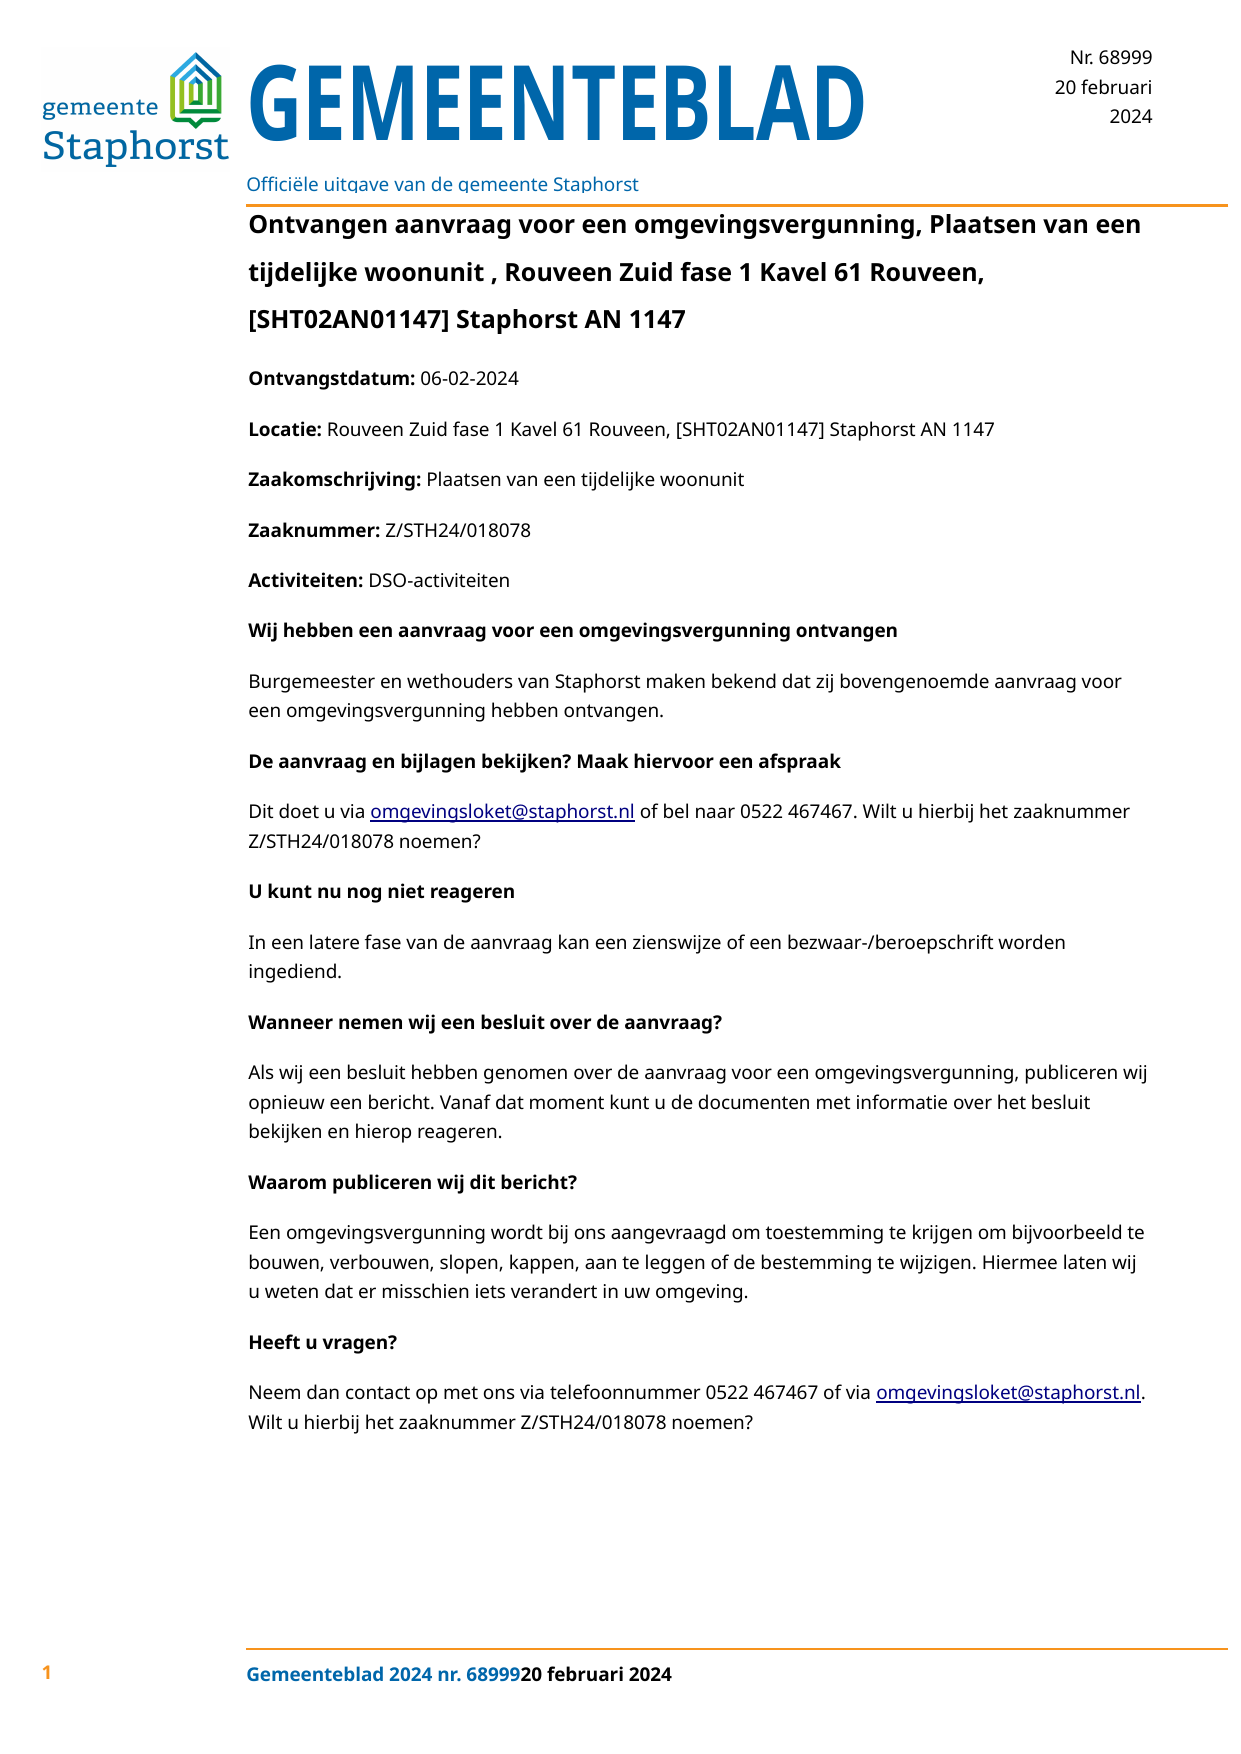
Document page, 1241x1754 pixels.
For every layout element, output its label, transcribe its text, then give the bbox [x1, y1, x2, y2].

text Ontvangstdatum: 06-02-2024 [248, 366, 1152, 391]
text Heeft u vragen? [248, 1329, 1152, 1354]
text Burgemeester en wethouders van Staphorst maken bekend dat zij bovengenoemde aanvraag voor een omgevingsvergunning hebben ontvangen. [248, 668, 1152, 723]
text Dit doet u via omgevingsloket@staphorst.nl of bel naar 0522 467467. Wilt u hierbij het zaaknummer Z/STH24/018078 noemen? [248, 798, 1152, 854]
picture [41, 47, 231, 172]
text Ontvangen aanvraag voor een omgevingsvergunning, Plaatsen van een tijdelijke woonunit , Rouveen Zuid fase 1 Kavel 61 Rouveen, [SHT02AN01147] Staphorst AN 1147 [248, 207, 1152, 336]
text Wanneer nemen wij een besluit over de aanvraag? [248, 1009, 1152, 1034]
text In een latere fase van de aanvraag kan een zienswijze of een bezwaar-/beroepschrift worden ingediend. [248, 929, 1152, 984]
text De aanvraag en bijlagen bekijken? Maak hiervoor een afspraak [248, 748, 1152, 774]
text Zaaknummer: Z/STH24/018078 [248, 517, 1152, 542]
text Als wij een besluit hebben genomen over de aanvraag voor een omgevingsvergunning, publiceren wij opnieuw een bericht. Vanaf dat moment kunt u de documenten met informatie over het besluit bekijken en hierop reageren. [248, 1059, 1152, 1144]
text U kunt nu nog niet reageren [248, 878, 1152, 904]
text Waarom publiceren wij dit bericht? [248, 1169, 1152, 1194]
text Zaakomschrijving: Plaatsen van een tijdelijke woonunit [248, 466, 1152, 492]
text Neem dan contact op met ons via telefoonnummer 0522 467467 of via omgevingsloket@staphorst.nl. Wilt u hierbij het zaaknummer Z/STH24/018078 noemen? [248, 1379, 1152, 1434]
text Wij hebben een aanvraag voor een omgevingsvergunning ontvangen [248, 618, 1152, 643]
text Een omgevingsvergunning wordt bij ons aangevraagd om toestemming te krijgen om bijvoorbeeld te bouwen, verbouwen, slopen, kappen, aan te leggen of de bestemming te wijzigen. Hiermee laten wij u weten dat er misschien iets verandert in uw omgeving. [248, 1219, 1152, 1304]
text Locatie: Rouveen Zuid fase 1 Kavel 61 Rouveen, [SHT02AN01147] Staphorst AN 1147 [248, 416, 1152, 442]
text Activiteiten: DSO-activiteiten [248, 567, 1152, 593]
